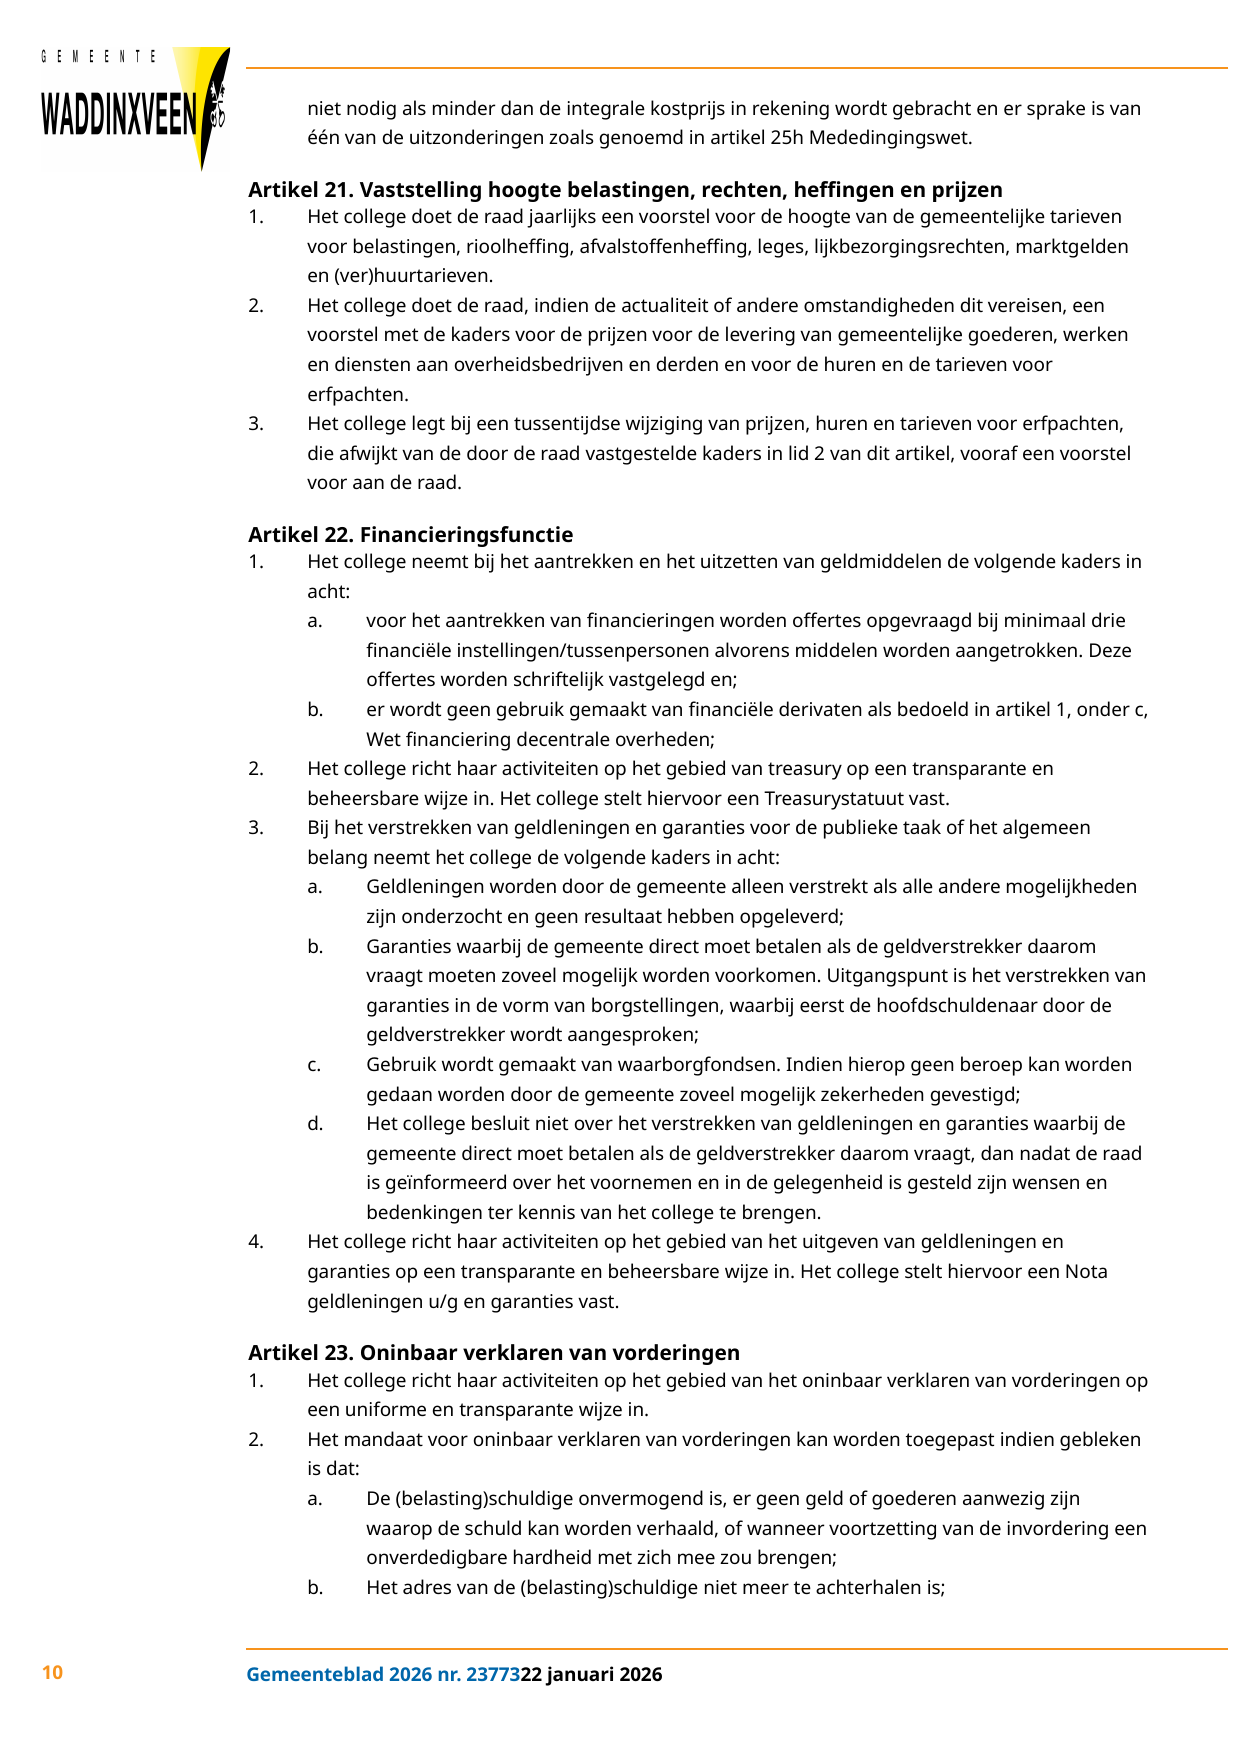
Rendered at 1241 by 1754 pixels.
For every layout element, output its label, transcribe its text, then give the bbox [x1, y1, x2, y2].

list Geldleningen worden door de gemeente alleen verstrekt als alle andere mogelijkheden zijn onderzocht en geen resultaat hebben opgeleverd; [307, 874, 1152, 929]
list Het college neemt bij het aantrekken en het uitzetten van geldmiddelen de volgende kaders in acht: [248, 548, 1152, 604]
list Het college richt haar activiteiten op het gebied van het uitgeven van geldleningen en garanties op een transparante en beheersbare wijze in. Het college stelt hiervoor een Nota geldleningen u/g en garanties vast. [248, 1229, 1152, 1314]
list Garanties waarbij de gemeente direct moet betalen als de geldverstrekker daarom vraagt moeten zoveel mogelijk worden voorkomen. Uitgangspunt is het verstrekken van garanties in de vorm van borgstellingen, waarbij eerst de hoofdschuldenaar door de geldverstrekker wordt aangesproken; [307, 933, 1152, 1047]
list Het college doet de raad, indien de actualiteit of andere omstandigheden dit vereisen, een voorstel met de kaders voor de prijzen voor de levering van gemeentelijke goederen, werken en diensten aan overheidsbedrijven en derden en voor de huren en de tarieven voor erfpachten. [248, 292, 1152, 406]
list Het college richt haar activiteiten op het gebied van treasury op een transparante en beheersbare wijze in. Het college stelt hiervoor een Treasurystatuut vast. [248, 755, 1152, 811]
list Bij het verstrekken van geldleningen en garanties voor de publieke taak of het algemeen belang neemt het college de volgende kaders in acht: [248, 814, 1152, 870]
list De (belasting)schuldige onvermogend is, er geen geld of goederen aanwezig zijn waarop de schuld kan worden verhaald, of wanneer voortzetting van de invordering een onverdedigbare hardheid met zich mee zou brengen; [307, 1485, 1152, 1570]
picture [41, 47, 231, 172]
list Het mandaat voor oninbaar verklaren van vorderingen kan worden toegepast indien gebleken is dat: [248, 1426, 1152, 1481]
list Het college besluit niet over het verstrekken van geldleningen en garanties waarbij de gemeente direct moet betalen als de geldverstrekker daarom vraagt, dan nadat de raad is geïnformeerd over het voornemen en in de gelegenheid is gesteld zijn wensen en bedenkingen ter kennis van het college te brengen. [307, 1110, 1152, 1225]
list niet nodig als minder dan de integrale kostprijs in rekening wordt gebracht en er sprake is van één van de uitzonderingen zoals genoemd in artikel 25h Mededingingswet. [248, 95, 1152, 150]
list er wordt geen gebruik gemaakt van financiële derivaten als bedoeld in artikel 1, onder c, Wet financiering decentrale overheden; [307, 696, 1152, 752]
list Het college legt bij een tussentijdse wijziging van prijzen, huren en tarieven voor erfpachten, die afwijkt van de door de raad vastgestelde kaders in lid 2 van dit artikel, vooraf een voorstel voor aan de raad. [248, 410, 1152, 495]
list Het college doet de raad jaarlijks een voorstel voor de hoogte van de gemeentelijke tarieven voor belastingen, rioolheffing, afvalstoffenheffing, leges, lijkbezorgingsrechten, marktgelden en (ver)huurtarieven. [248, 203, 1152, 288]
list Het college richt haar activiteiten op het gebied van het oninbaar verklaren van vorderingen op een uniforme en transparante wijze in. [248, 1367, 1152, 1422]
list voor het aantrekken van financieringen worden offertes opgevraagd bij minimaal drie financiële instellingen/tussenpersonen alvorens middelen worden aangetrokken. Deze offertes worden schriftelijk vastgelegd en; [307, 607, 1152, 692]
list Gebruik wordt gemaakt van waarborgfondsen. Indien hierop geen beroep kan worden gedaan worden door de gemeente zoveel mogelijk zekerheden gevestigd; [307, 1051, 1152, 1107]
text Artikel 23. Oninbaar verklaren van vorderingen [248, 1338, 1152, 1367]
text Artikel 21. Vaststelling hoogte belastingen, rechten, heffingen en prijzen [248, 175, 1152, 203]
text Artikel 22. Financieringsfunctie [248, 520, 1152, 548]
list Het adres van de (belasting)schuldige niet meer te achterhalen is; [307, 1574, 1152, 1599]
